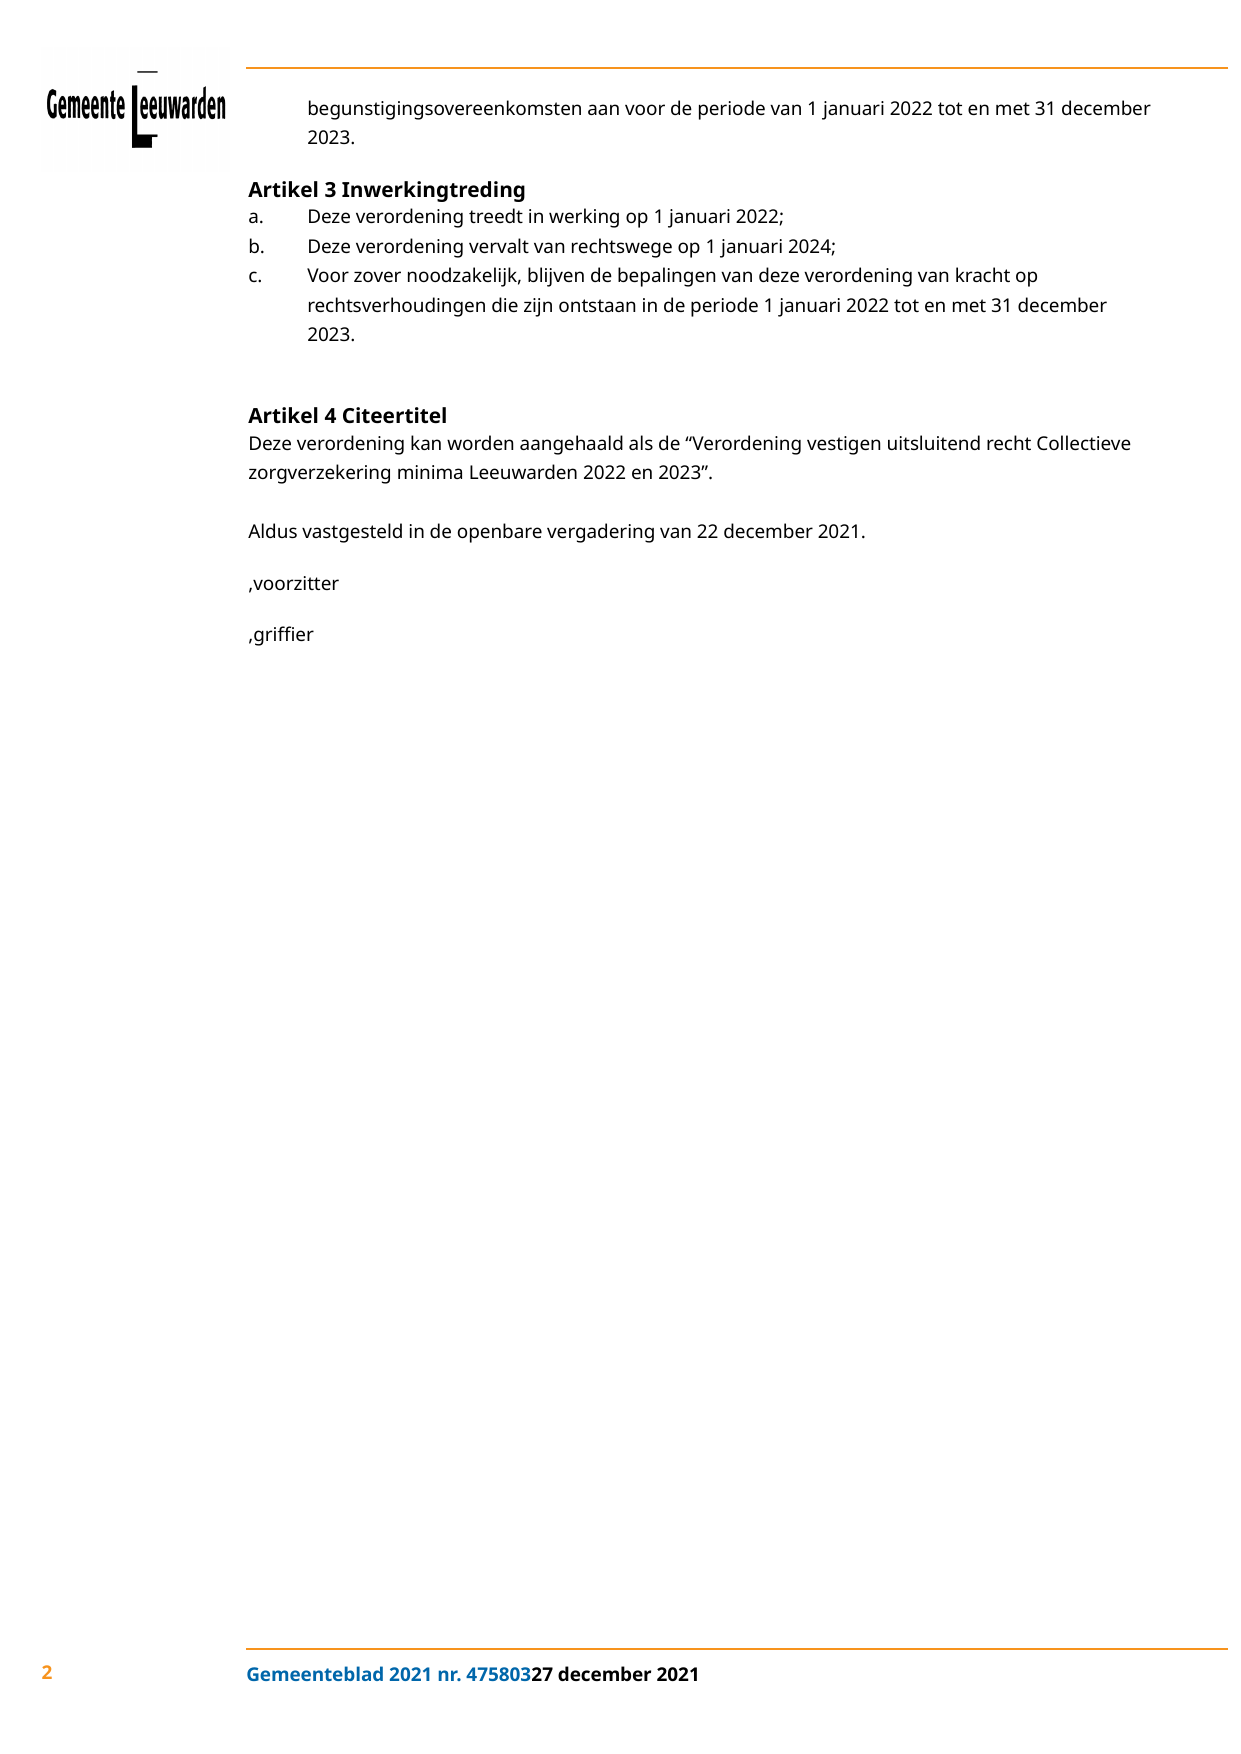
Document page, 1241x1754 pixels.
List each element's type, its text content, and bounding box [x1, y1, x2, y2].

text Aldus vastgesteld in de openbare vergadering van 22 december 2021. [248, 519, 1152, 544]
text ,griffier [248, 622, 1152, 647]
text Artikel 3 Inwerkingtreding [248, 175, 1152, 203]
text Artikel 4 Citeertitel [248, 402, 1152, 430]
text Deze verordening kan worden aangehaald als de “Verordening vestigen uitsluitend recht Collectieve zorgverzekering minima Leeuwarden 2022 en 2023”. [248, 430, 1152, 485]
list begunstigingsovereenkomsten aan voor de periode van 1 januari 2022 tot en met 31 december 2023. [248, 95, 1152, 150]
list Deze verordening vervalt van rechtswege op 1 januari 2024; [248, 233, 1152, 258]
picture [41, 47, 231, 172]
text ,voorzitter [248, 570, 1152, 596]
list Voor zover noodzakelijk, blijven de bepalingen van deze verordening van kracht op rechtsverhoudingen die zijn ontstaan in de periode 1 januari 2022 tot en met 31 december 2023. [248, 262, 1152, 347]
list Deze verordening treedt in werking op 1 januari 2022; [248, 203, 1152, 229]
